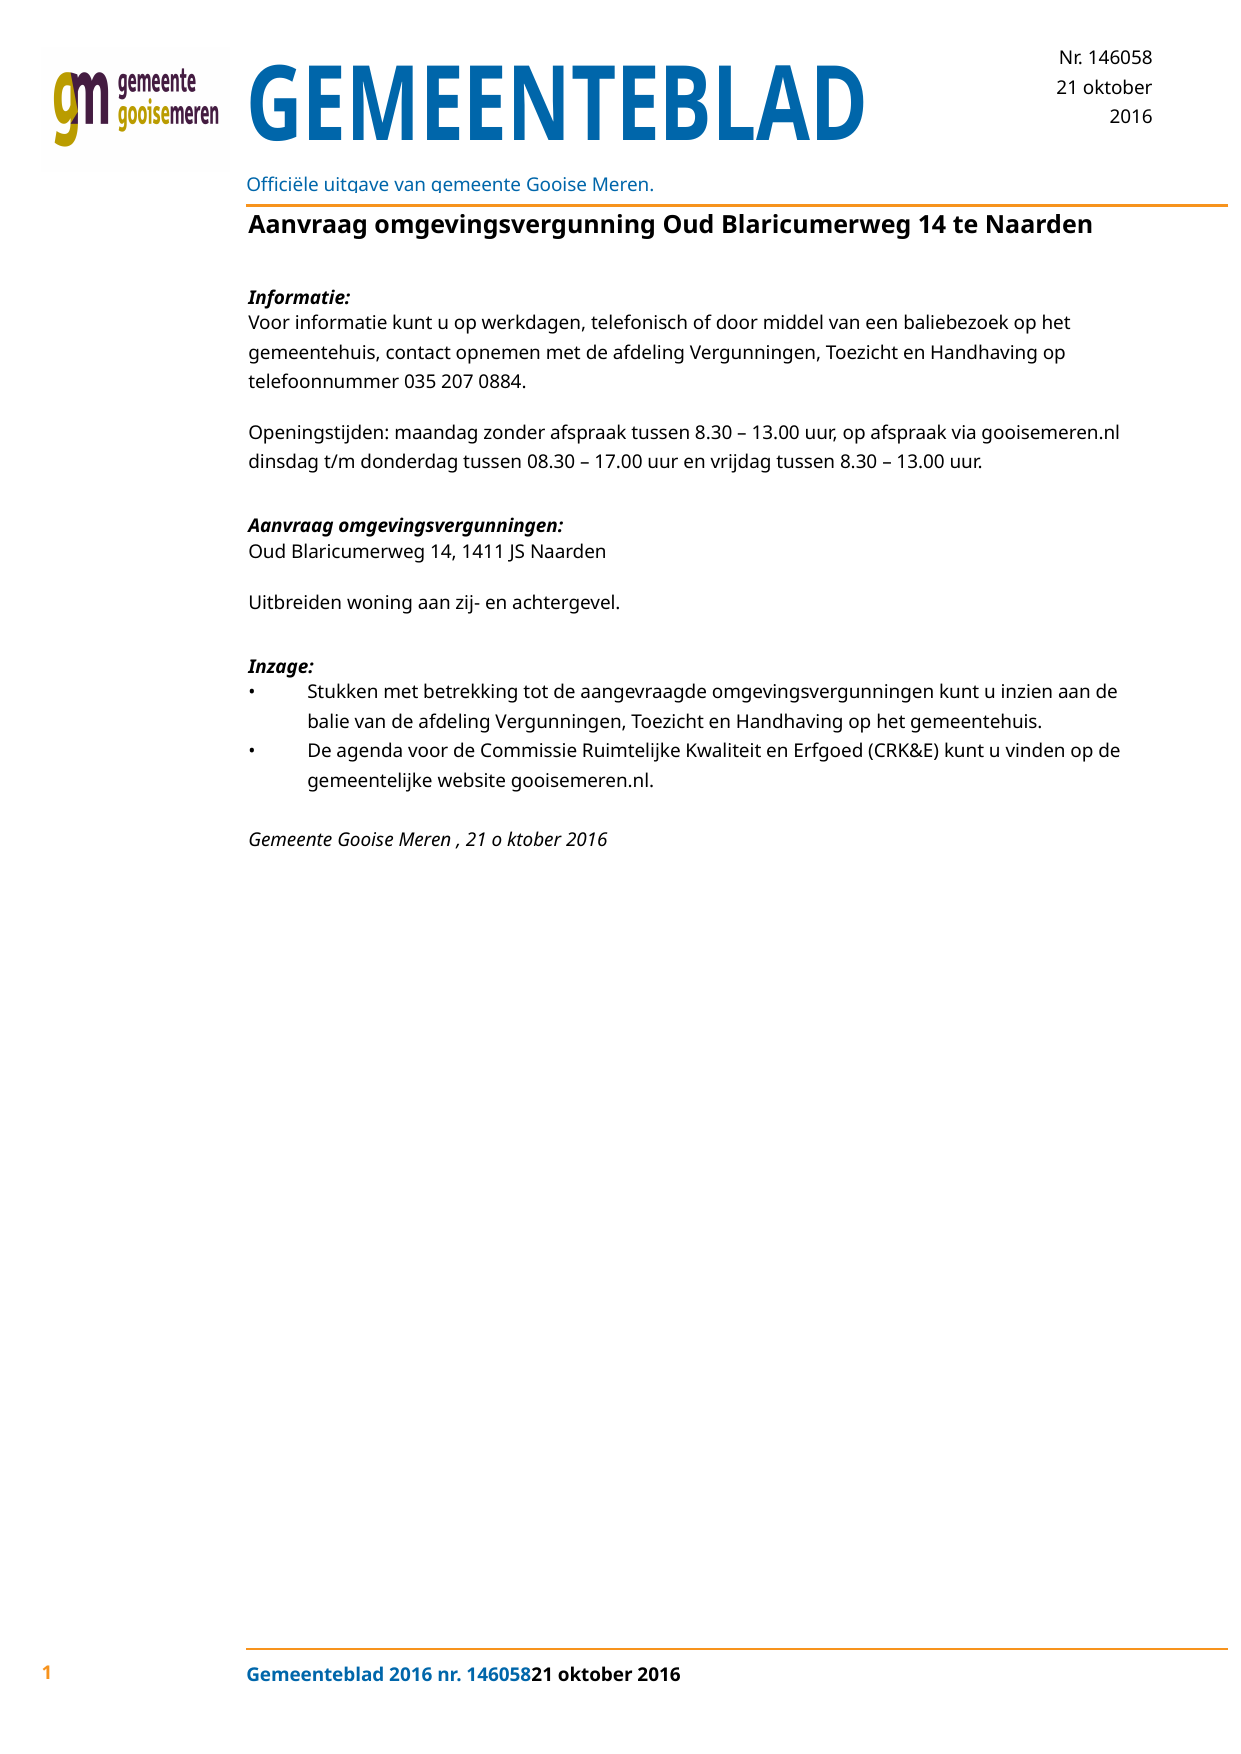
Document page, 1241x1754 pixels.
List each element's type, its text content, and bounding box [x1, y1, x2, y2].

text Voor informatie kunt u op werkdagen, telefonisch of door middel van een baliebezoek op het gemeentehuis, contact opnemen met de afdeling Vergunningen, Toezicht en Handhaving op telefoonnummer 035 207 0884. [248, 309, 1152, 394]
text Informatie: [248, 284, 1152, 309]
list Stukken met betrekking tot de aangevraagde omgevingsvergunningen kunt u inzien aan de balie van de afdeling Vergunningen, Toezicht en Handhaving op het gemeentehuis. [248, 678, 1152, 734]
list De agenda voor de Commissie Ruimtelijke Kwaliteit en Erfgoed (CRK&E) kunt u vinden op de gemeentelijke website gooisemeren.nl. [248, 738, 1152, 793]
text Uitbreiden woning aan zij- en achtergevel. [248, 589, 1152, 614]
text Openingstijden: maandag zonder afspraak tussen 8.30 – 13.00 uur, op afspraak via gooisemeren.nl dinsdag t/m donderdag tussen 08.30 – 17.00 uur en vrijdag tussen 8.30 – 13.00 uur. [248, 419, 1152, 474]
text Gemeente Gooise Meren , 21 o ktober 2016 [248, 826, 1152, 852]
text Oud Blaricumerweg 14, 1411 JS Naarden [248, 538, 1152, 564]
picture [41, 47, 231, 172]
text Aanvraag omgevingsvergunningen: [248, 513, 1152, 538]
text Aanvraag omgevingsvergunning Oud Blaricumerweg 14 te Naarden [248, 207, 1152, 241]
text Inzage: [248, 653, 1152, 678]
